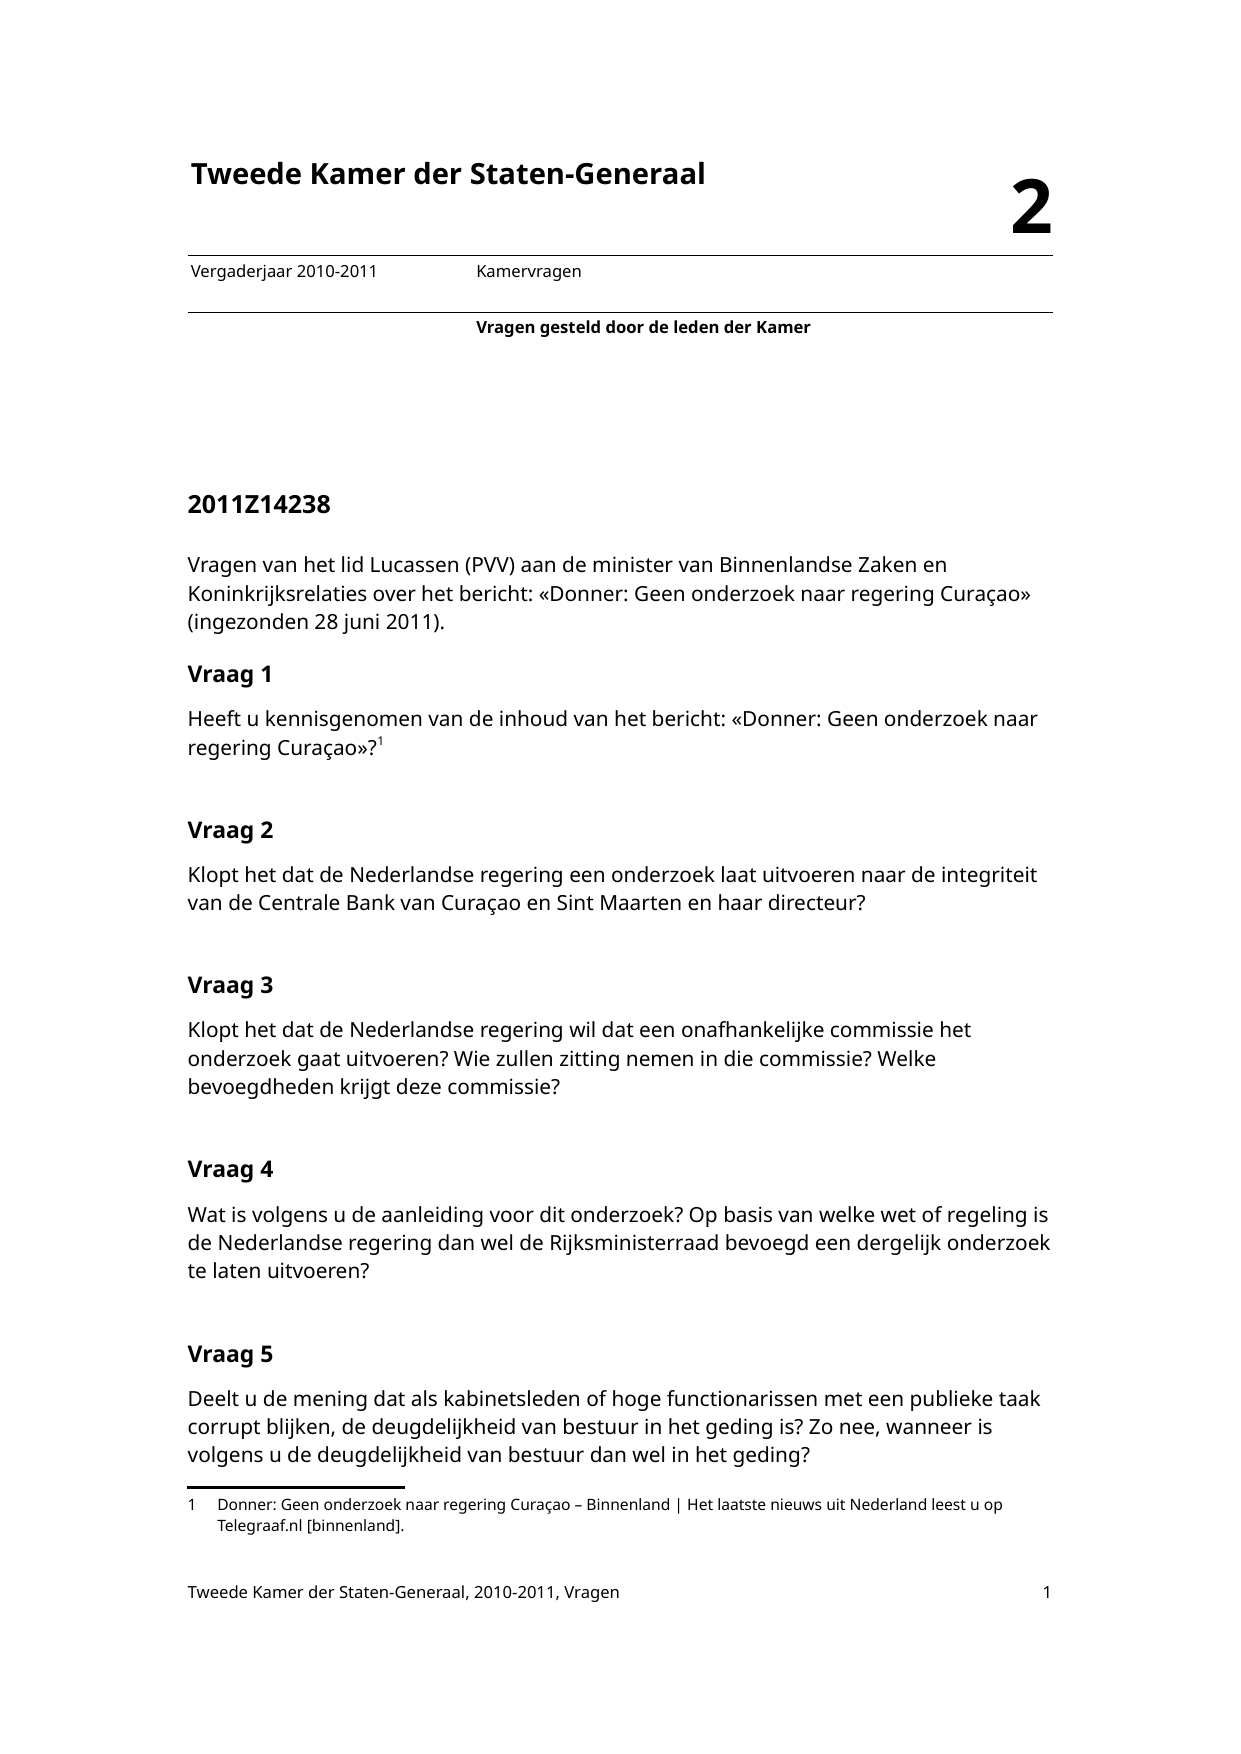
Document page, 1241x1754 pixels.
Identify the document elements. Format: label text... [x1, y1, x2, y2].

subtitle Vraag 3 [187, 969, 1053, 1001]
table_cell [188, 313, 473, 339]
table_header 2 [880, 150, 1053, 255]
text Donner: Geen onderzoek naar regering Curaçao – Binnenland | Het laatste nieuws uit Nederland leest u op Telegraaf.nl [binnenland]. [187, 1479, 1053, 1536]
table_header Tweede Kamer der Staten-Generaal [188, 150, 879, 255]
table_cell Vergaderjaar 2010-2011 [188, 256, 473, 312]
text Klopt het dat de Nederlandse regering een onderzoek laat uitvoeren naar de integriteit van de Centrale Bank van Curaçao en Sint Maarten en haar directeur? [187, 860, 1053, 917]
subtitle Vraag 2 [187, 814, 1053, 845]
text 2011Z14238 [187, 487, 1053, 521]
table_cell Vragen gesteld door de leden der Kamer [473, 313, 1053, 339]
subtitle Vraag 4 [187, 1153, 1053, 1185]
subtitle Vraag 1 [187, 658, 1053, 689]
text Vragen van het lid Lucassen (PVV) aan de minister van Binnenlandse Zaken en Koninkrijksrelaties over het bericht: «Donner: Geen onderzoek naar regering Curaçao» (ingezonden 28 juni 2011). [187, 550, 1053, 636]
table_cell Kamervragen [473, 256, 1053, 312]
text Wat is volgens u de aanleiding voor dit onderzoek? Op basis van welke wet of regeling is de Nederlandse regering dan wel de Rijksministerraad bevoegd een dergelijk onderzoek te laten uitvoeren? [187, 1200, 1053, 1285]
text Deelt u de mening dat als kabinetsleden of hoge functionarissen met een publieke taak corrupt blijken, de deugdelijkheid van bestuur in het geding is? Zo nee, wanneer is volgens u de deugdelijkheid van bestuur dan wel in het geding? [187, 1384, 1053, 1469]
text Heeft u kennisgenomen van de inhoud van het bericht: «Donner: Geen onderzoek naar regering Curaçao»? [187, 704, 1053, 761]
text Klopt het dat de Nederlandse regering wil dat een onafhankelijke commissie het onderzoek gaat uitvoeren? Wie zullen zitting nemen in die commissie? Welke bevoegdheden krijgt deze commissie? [187, 1016, 1053, 1101]
subtitle Vraag 5 [187, 1337, 1053, 1369]
